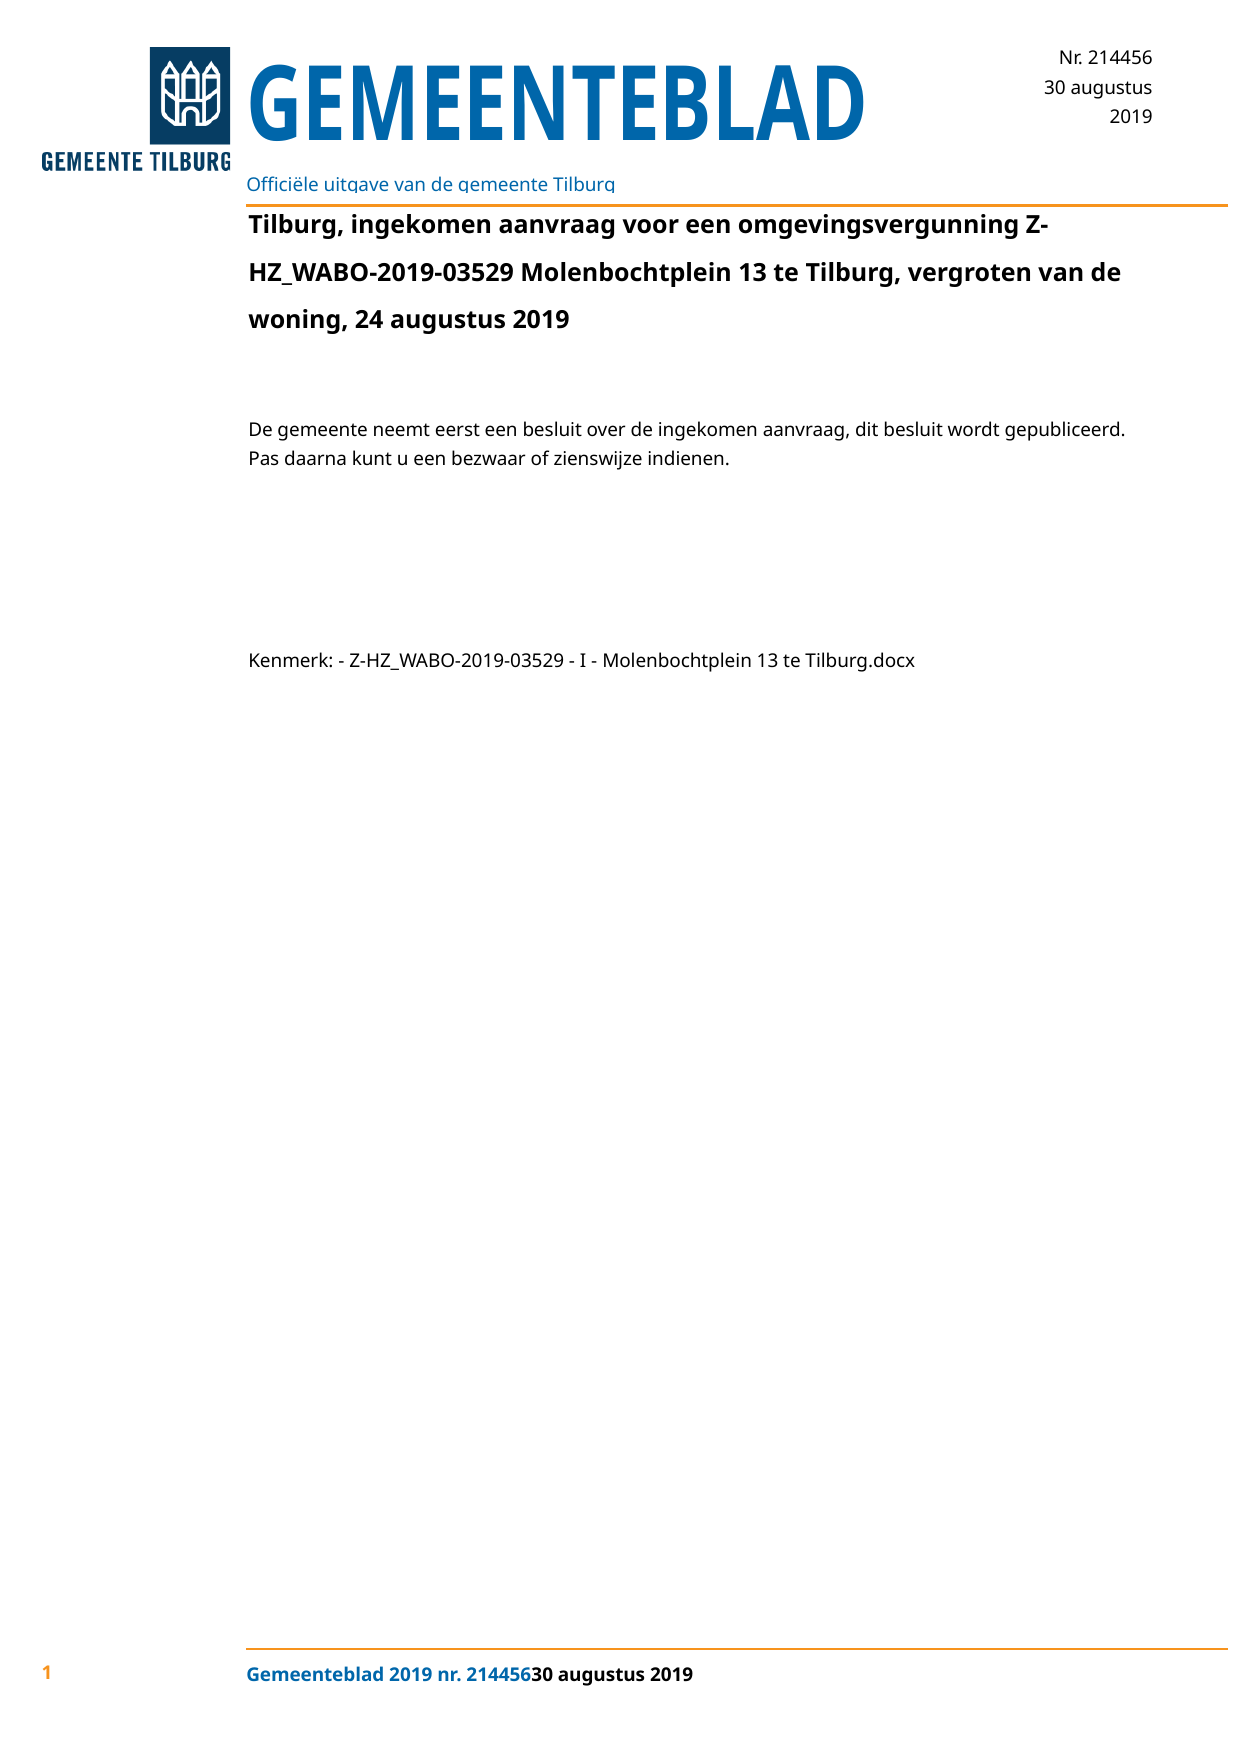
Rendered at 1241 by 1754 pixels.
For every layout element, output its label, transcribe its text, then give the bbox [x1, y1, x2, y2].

text De gemeente neemt eerst een besluit over de ingekomen aanvraag, dit besluit wordt gepubliceerd. Pas daarna kunt u een bezwaar of zienswijze indienen. [248, 416, 1152, 471]
picture [41, 47, 231, 172]
text Tilburg, ingekomen aanvraag voor een omgevingsvergunning Z-HZ_WABO-2019-03529 Molenbochtplein 13 te Tilburg, vergroten van de woning, 24 augustus 2019 [248, 207, 1152, 336]
text Kenmerk: - Z-HZ_WABO-2019-03529 - I - Molenbochtplein 13 te Tilburg.docx [248, 647, 1152, 673]
